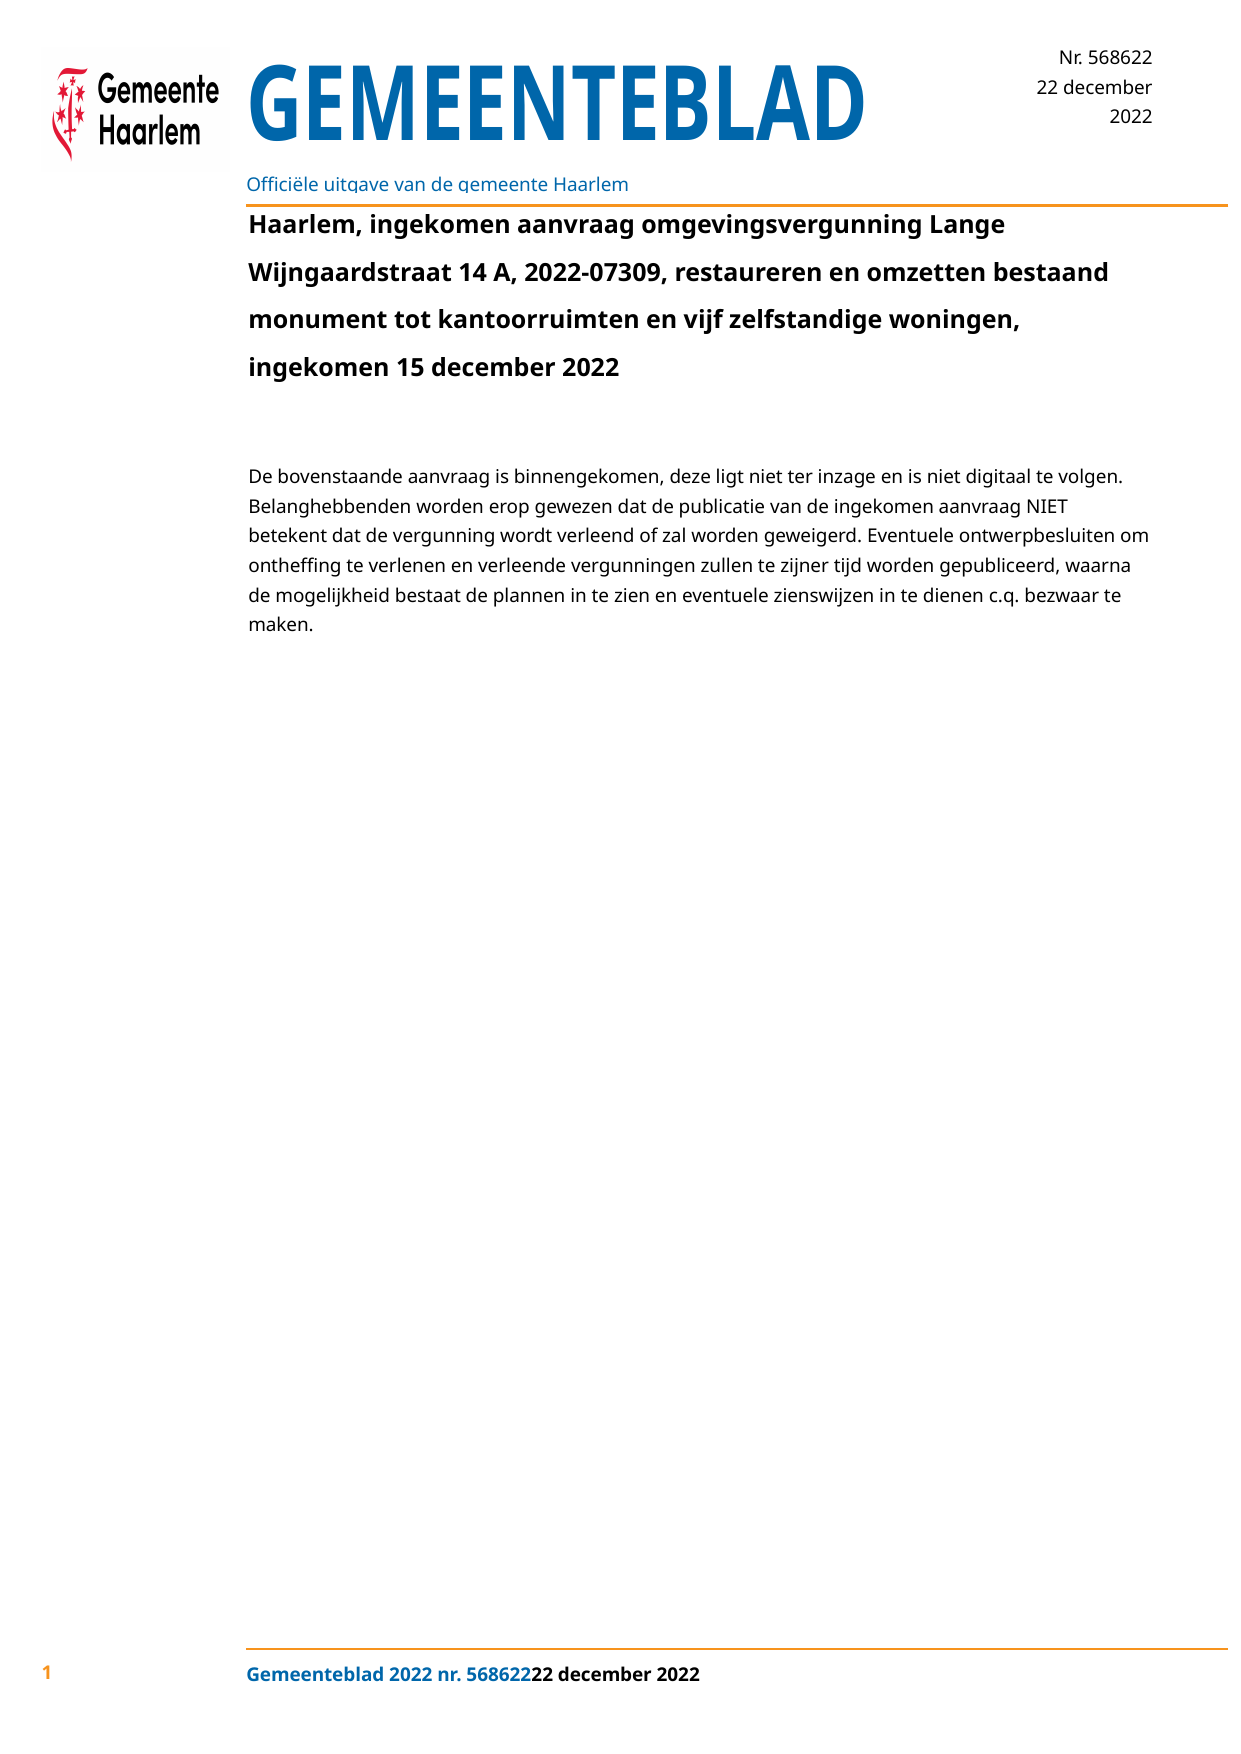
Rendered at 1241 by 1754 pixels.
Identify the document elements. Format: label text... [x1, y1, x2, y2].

picture [41, 47, 231, 172]
text Haarlem, ingekomen aanvraag omgevingsvergunning Lange Wijngaardstraat 14 A, 2022-07309, restaureren en omzetten bestaand monument tot kantoorruimten en vijf zelfstandige woningen, ingekomen 15 december 2022 [248, 207, 1152, 384]
text De bovenstaande aanvraag is binnengekomen, deze ligt niet ter inzage en is niet digitaal te volgen. Belanghebbenden worden erop gewezen dat de publicatie van de ingekomen aanvraag NIET betekent dat de vergunning wordt verleend of zal worden geweigerd. Eventuele ontwerpbesluiten om ontheffing te verlenen en verleende vergunningen zullen te zijner tijd worden gepubliceerd, waarna de mogelijkheid bestaat de plannen in te zien en eventuele zienswijzen in te dienen c.q. bezwaar te maken. [248, 463, 1152, 637]
